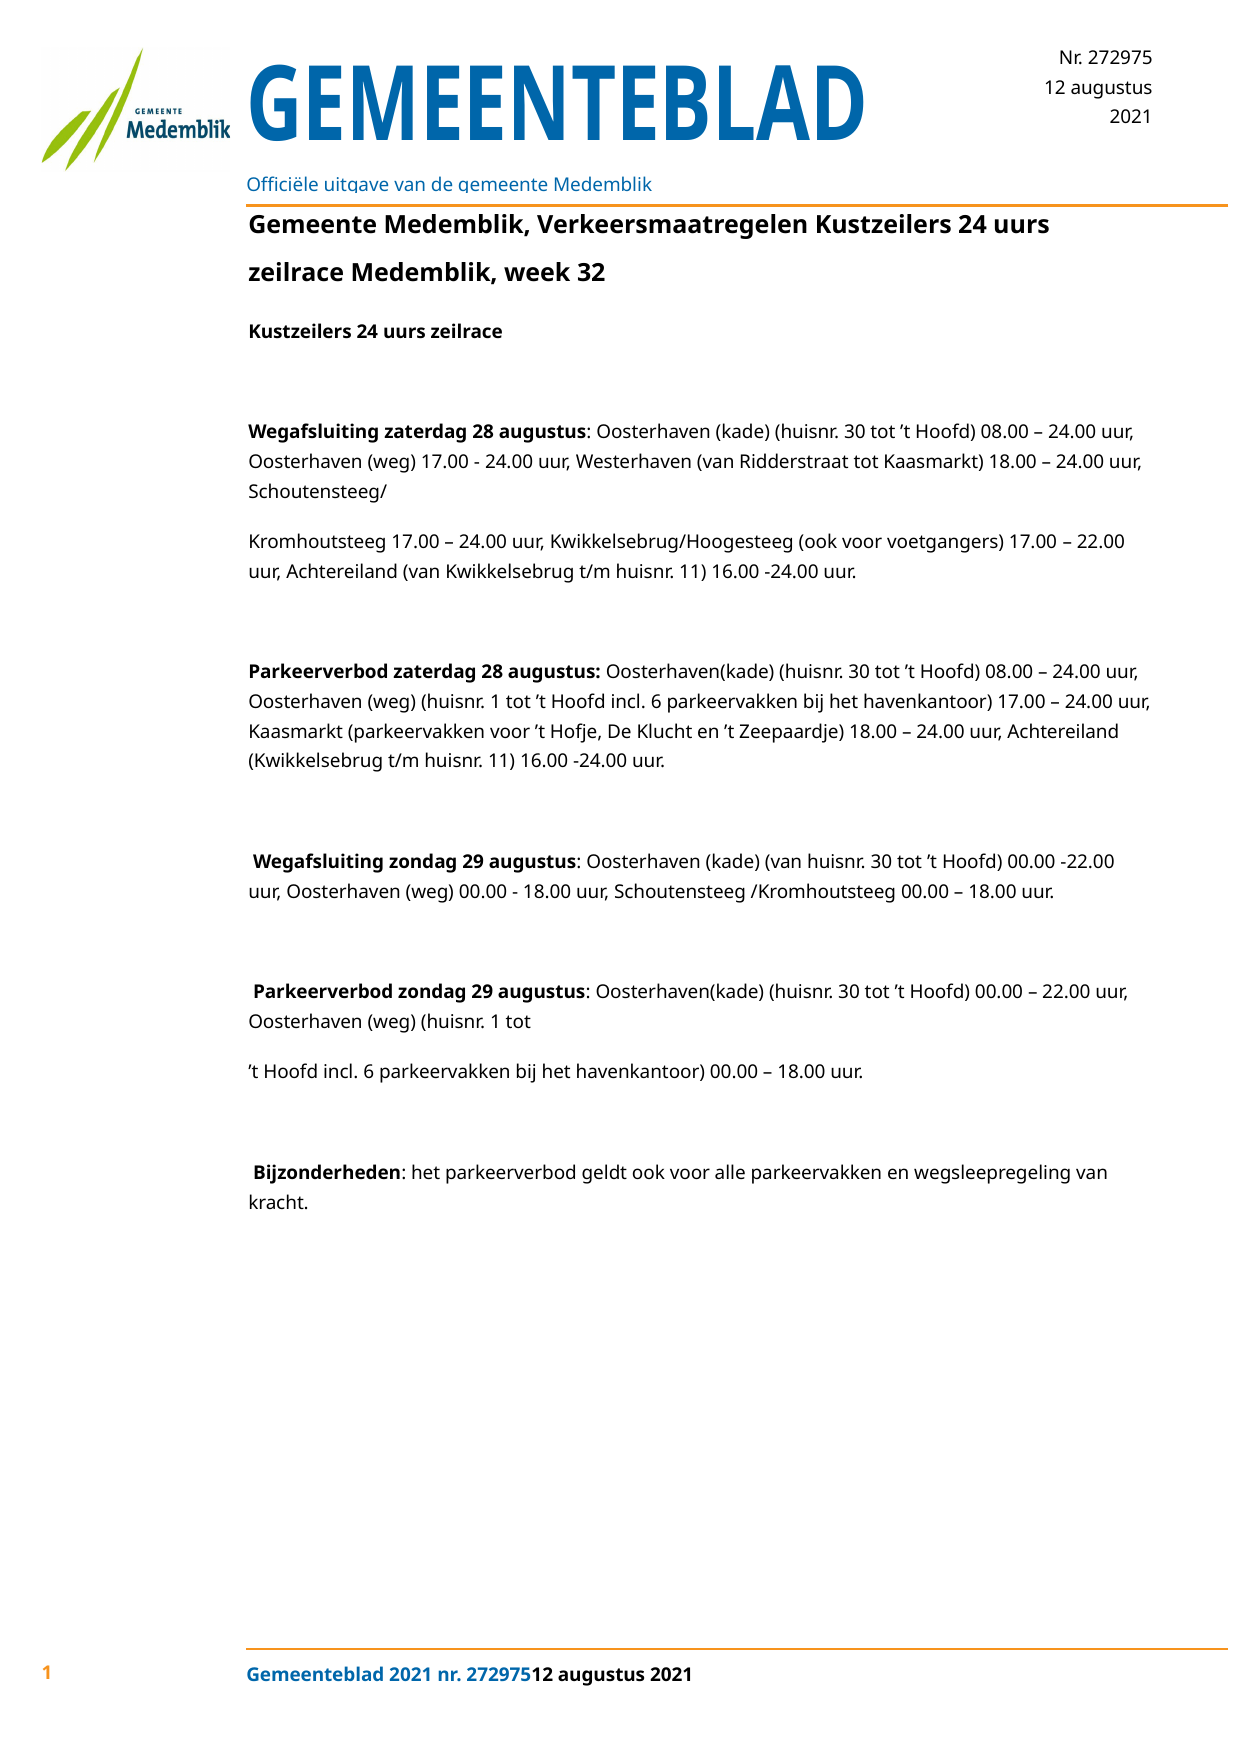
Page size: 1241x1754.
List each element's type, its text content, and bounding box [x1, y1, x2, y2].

picture [41, 47, 231, 172]
text ’t Hoofd incl. 6 parkeervakken bij het havenkantoor) 00.00 – 18.00 uur. [248, 1059, 1152, 1084]
text Wegafsluiting zondag 29 augustus: Oosterhaven (kade) (van huisnr. 30 tot ’t Hoofd) 00.00 -22.00 uur, Oosterhaven (weg) 00.00 - 18.00 uur, Schoutensteeg /Kromhoutsteeg 00.00 – 18.00 uur. [248, 848, 1152, 904]
text Kustzeilers 24 uurs zeilrace [248, 318, 1152, 344]
text Wegafsluiting zaterdag 28 augustus: Oosterhaven (kade) (huisnr. 30 tot ’t Hoofd) 08.00 – 24.00 uur, Oosterhaven (weg) 17.00 - 24.00 uur, Westerhaven (van Ridderstraat tot Kaasmarkt) 18.00 – 24.00 uur, Schoutensteeg/ [248, 419, 1152, 504]
text Gemeente Medemblik, Verkeersmaatregelen Kustzeilers 24 uurs zeilrace Medemblik, week 32 [248, 207, 1152, 288]
text Parkeerverbod zondag 29 augustus: Oosterhaven(kade) (huisnr. 30 tot ’t Hoofd) 00.00 – 22.00 uur, Oosterhaven (weg) (huisnr. 1 tot [248, 979, 1152, 1034]
text Kromhoutsteeg 17.00 – 24.00 uur, Kwikkelsebrug/Hoogesteeg (ook voor voetgangers) 17.00 – 22.00 uur, Achtereiland (van Kwikkelsebrug t/m huisnr. 11) 16.00 -24.00 uur. [248, 528, 1152, 584]
text Bijzonderheden: het parkeerverbod geldt ook voor alle parkeervakken en wegsleepregeling van kracht. [248, 1159, 1152, 1215]
text Parkeerverbod zaterdag 28 augustus: Oosterhaven(kade) (huisnr. 30 tot ’t Hoofd) 08.00 – 24.00 uur, Oosterhaven (weg) (huisnr. 1 tot ’t Hoofd incl. 6 parkeervakken bij het havenkantoor) 17.00 – 24.00 uur, Kaasmarkt (parkeervakken voor ’t Hofje, De Klucht en ’t Zeepaardje) 18.00 – 24.00 uur, Achtereiland (Kwikkelsebrug t/m huisnr. 11) 16.00 -24.00 uur. [248, 659, 1152, 773]
